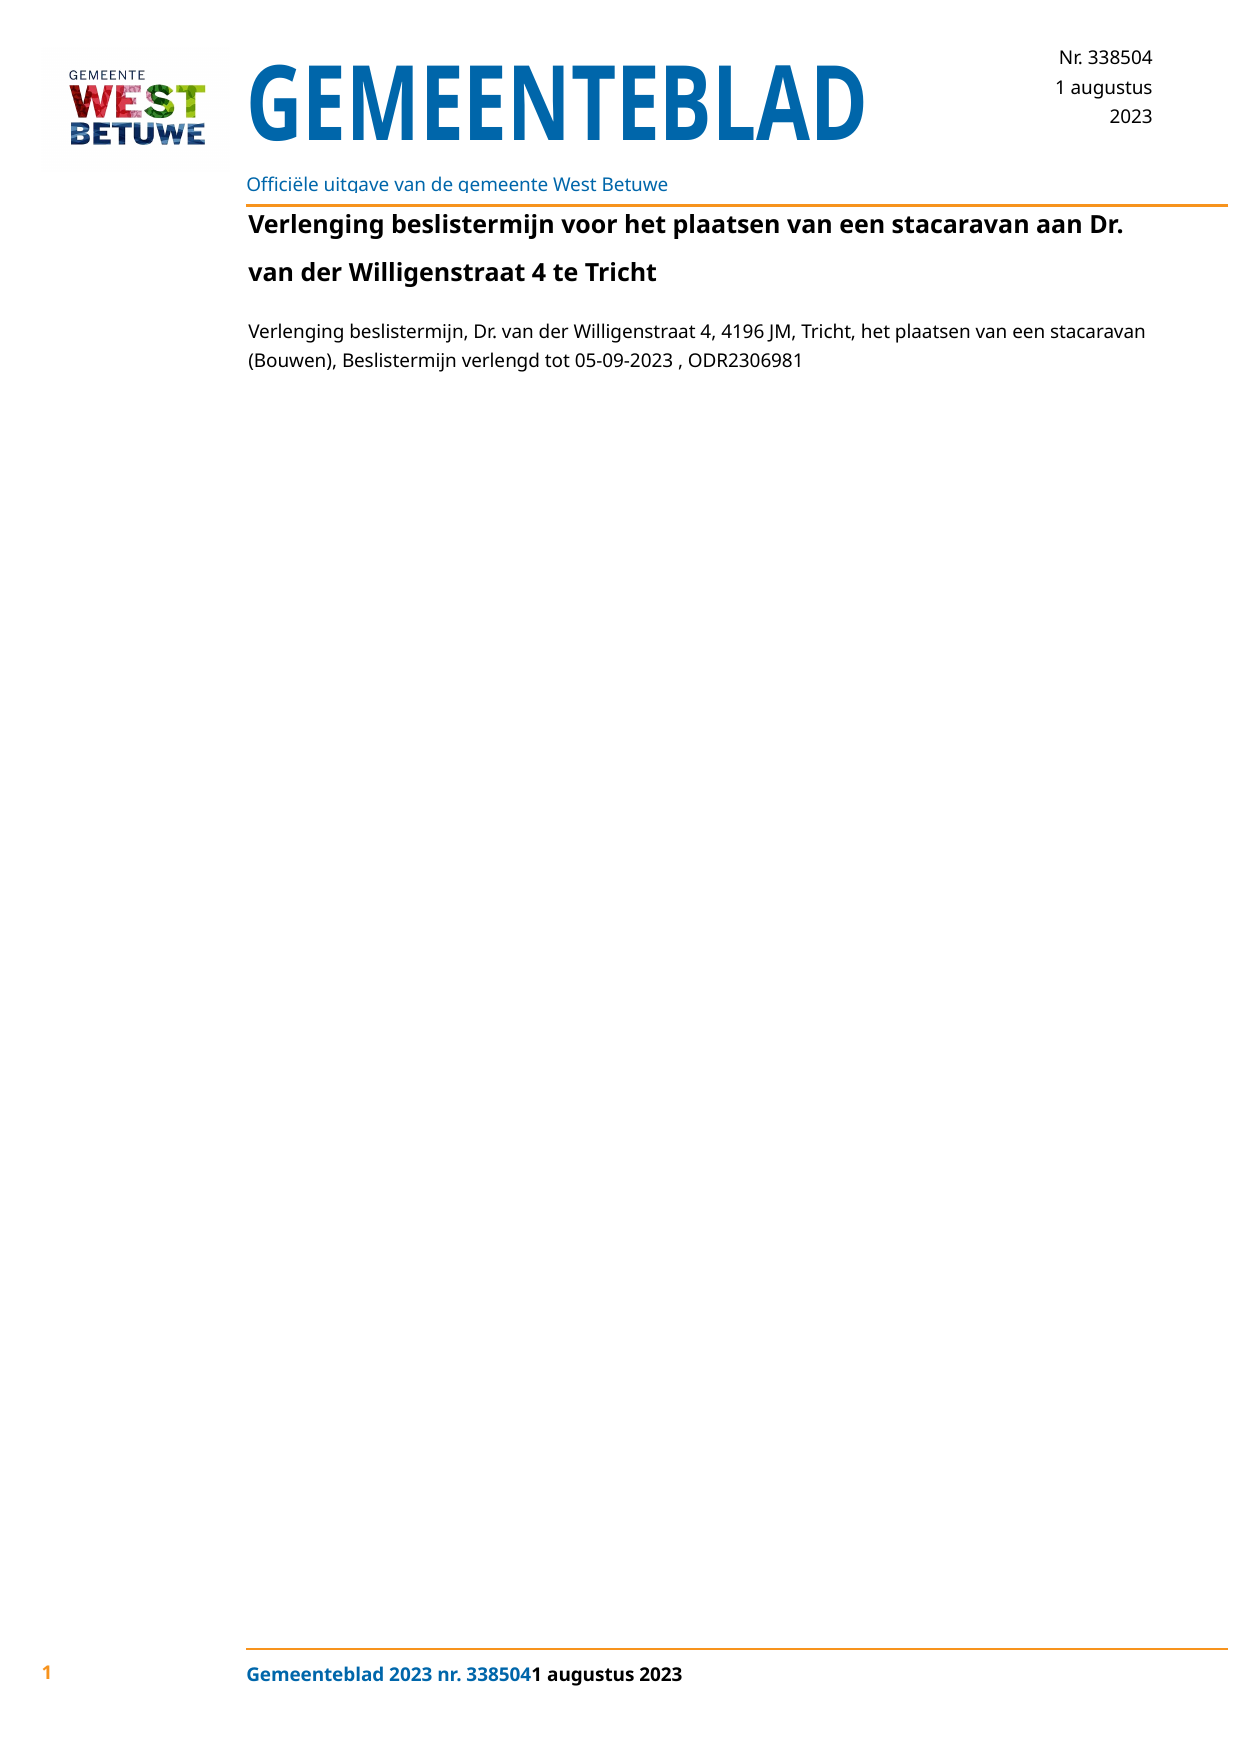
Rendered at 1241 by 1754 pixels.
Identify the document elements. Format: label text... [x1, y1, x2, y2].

text Verlenging beslistermijn voor het plaatsen van een stacaravan aan Dr. van der Willigenstraat 4 te Tricht [248, 207, 1152, 288]
text Verlenging beslistermijn, Dr. van der Willigenstraat 4, 4196 JM, Tricht, het plaatsen van een stacaravan (Bouwen), Beslistermijn verlengd tot 05-09-2023 , ODR2306981 [248, 318, 1152, 373]
picture [41, 47, 231, 172]
